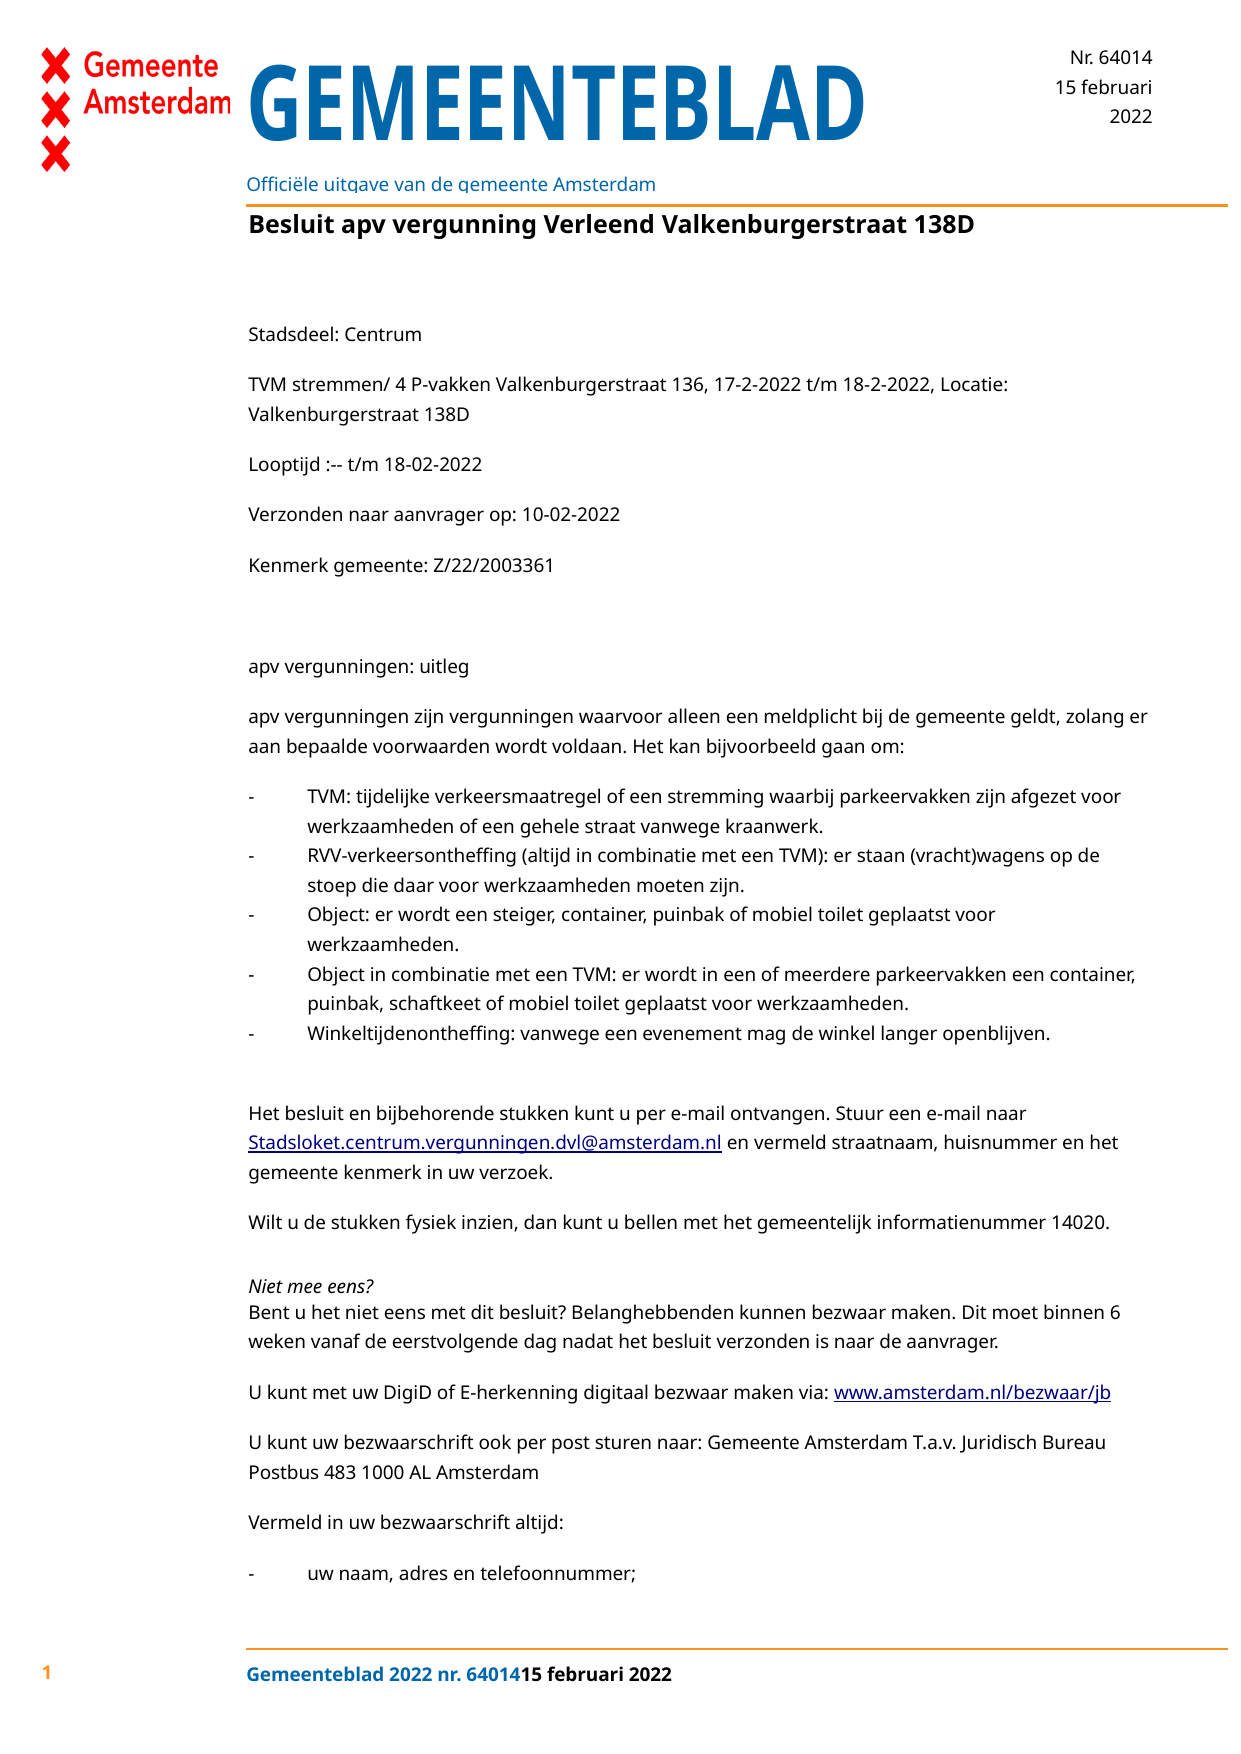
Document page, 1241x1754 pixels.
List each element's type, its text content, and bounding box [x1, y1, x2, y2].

text apv vergunningen zijn vergunningen waarvoor alleen een meldplicht bij de gemeente geldt, zolang er aan bepaalde voorwaarden wordt voldaan. Het kan bijvoorbeeld gaan om: [248, 703, 1152, 758]
list Winkeltijdenontheffing: vanwege een evenement mag de winkel langer openblijven. [248, 1020, 1152, 1046]
list RVV-verkeersontheffing (altijd in combinatie met een TVM): er staan (vracht)wagens op de stoep die daar voor werkzaamheden moeten zijn. [248, 842, 1152, 898]
list TVM: tijdelijke verkeersmaatregel of een stremming waarbij parkeervakken zijn afgezet voor werkzaamheden of een gehele straat vanwege kraanwerk. [248, 783, 1152, 838]
text U kunt uw bezwaarschrift ook per post sturen naar: Gemeente Amsterdam T.a.v. Juridisch Bureau Postbus 483 1000 AL Amsterdam [248, 1429, 1152, 1485]
text Wilt u de stukken fysiek inzien, dan kunt u bellen met het gemeentelijk informatienummer 14020. [248, 1209, 1152, 1235]
text U kunt met uw DigiD of E-herkenning digitaal bezwaar maken via: www.amsterdam.nl/bezwaar/jb [248, 1379, 1152, 1405]
text Stadsdeel: Centrum [248, 321, 1152, 346]
text Besluit apv vergunning Verleend Valkenburgerstraat 138D [248, 207, 1152, 241]
text apv vergunningen: uitleg [248, 653, 1152, 678]
list uw naam, adres en telefoonnummer; [248, 1560, 1152, 1586]
text Niet mee eens? [248, 1273, 1152, 1299]
picture [41, 47, 231, 172]
text Looptijd :-- t/m 18-02-2022 [248, 451, 1152, 477]
text Verzonden naar aanvrager op: 10-02-2022 [248, 502, 1152, 527]
list Object: er wordt een steiger, container, puinbak of mobiel toilet geplaatst voor werkzaamheden. [248, 902, 1152, 957]
text Vermeld in uw bezwaarschrift altijd: [248, 1509, 1152, 1535]
text Het besluit en bijbehorende stukken kunt u per e-mail ontvangen. Stuur een e-mail naar Stadsloket.centrum.vergunningen.dvl@amsterdam.nl en vermeld straatnaam, huisnummer en het gemeente kenmerk in uw verzoek. [248, 1100, 1152, 1185]
list Object in combinatie met een TVM: er wordt in een of meerdere parkeervakken een container, puinbak, schaftkeet of mobiel toilet geplaatst voor werkzaamheden. [248, 961, 1152, 1016]
text Bent u het niet eens met dit besluit? Belanghebbenden kunnen bezwaar maken. Dit moet binnen 6 weken vanaf de eerstvolgende dag nadat het besluit verzonden is naar de aanvrager. [248, 1299, 1152, 1354]
text Kenmerk gemeente: Z/22/2003361 [248, 552, 1152, 578]
text TVM stremmen/ 4 P-vakken Valkenburgerstraat 136, 17-2-2022 t/m 18-2-2022, Locatie: Valkenburgerstraat 138D [248, 371, 1152, 426]
